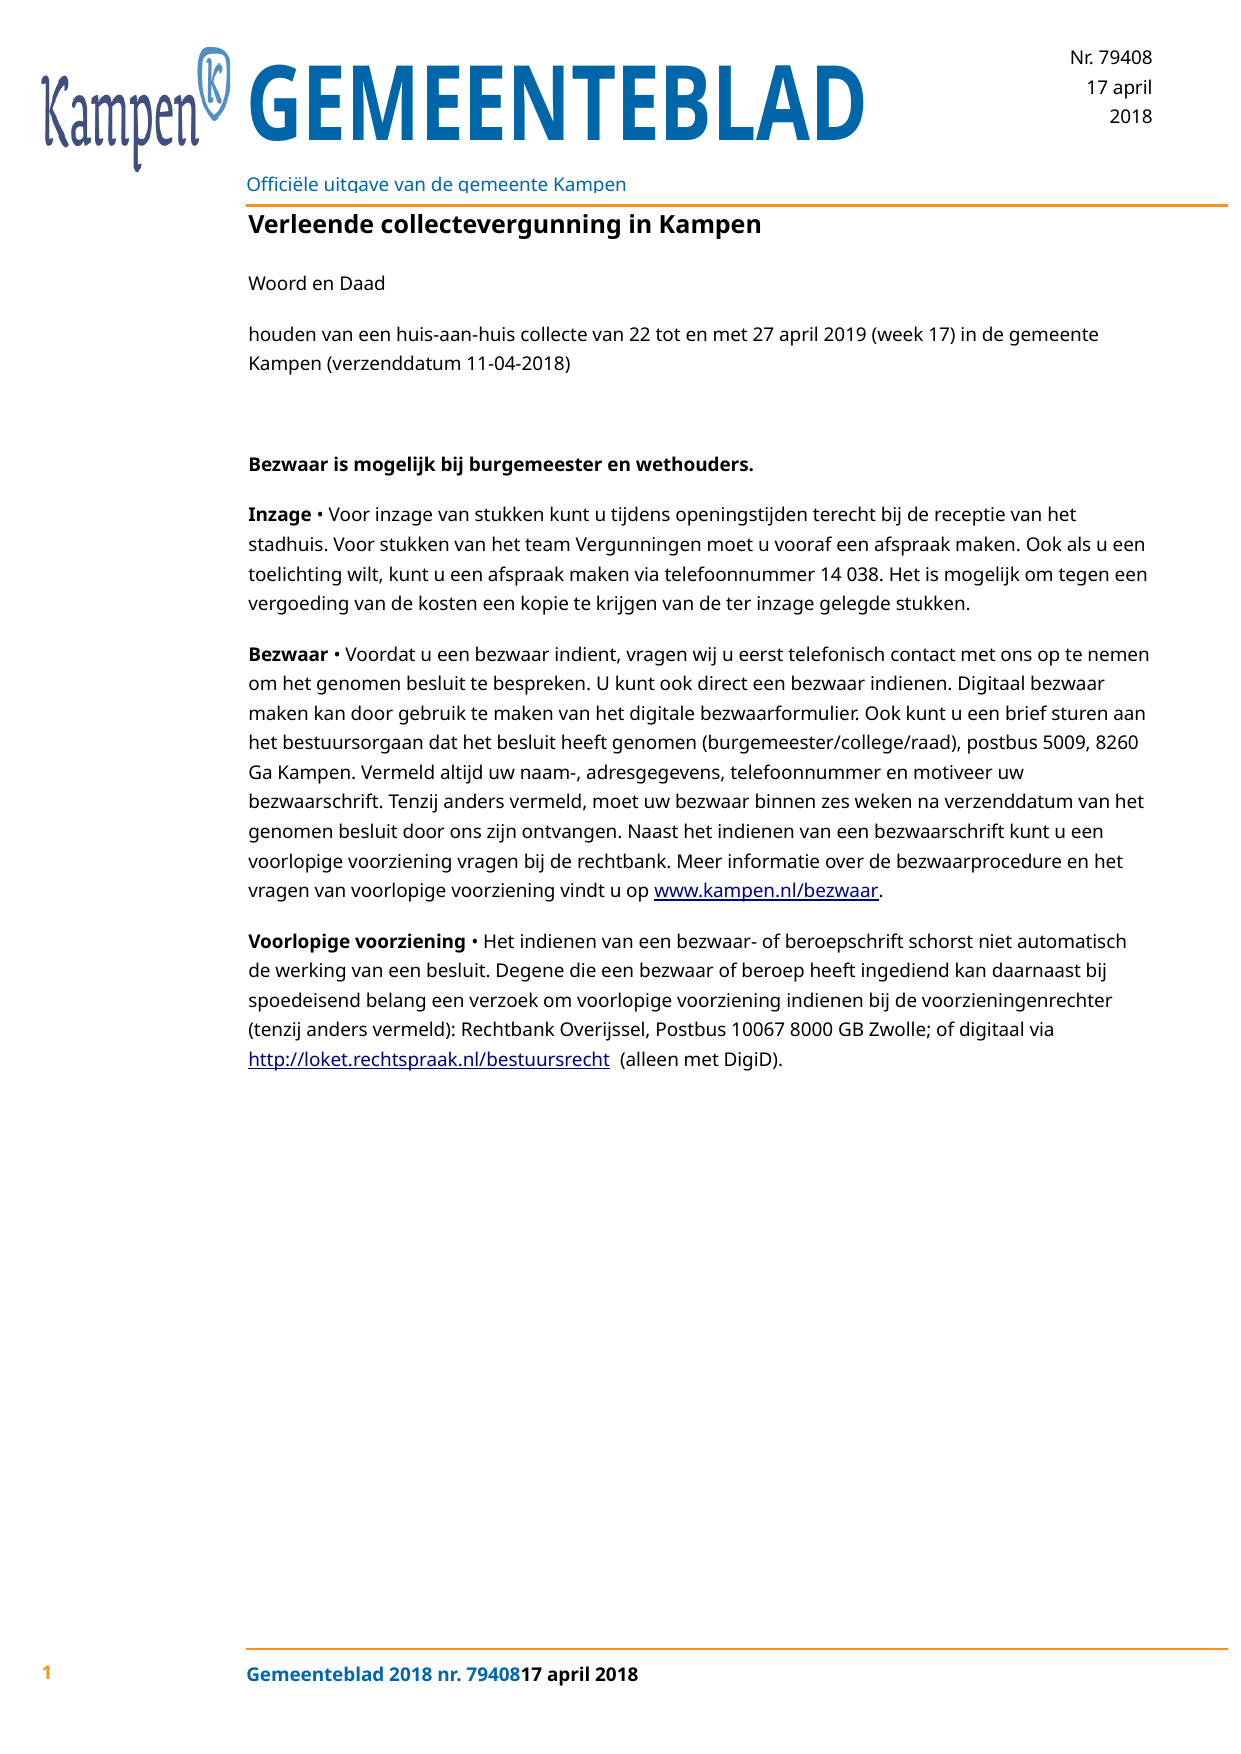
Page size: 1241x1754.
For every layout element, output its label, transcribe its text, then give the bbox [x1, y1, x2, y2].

text Voorlopige voorziening • Het indienen van een bezwaar- of beroepschrift schorst niet automatisch de werking van een besluit. Degene die een bezwaar of beroep heeft ingediend kan daarnaast bij spoedeisend belang een verzoek om voorlopige voorziening indienen bij de voorzieningenrechter (tenzij anders vermeld): Rechtbank Overijssel, Postbus 10067 8000 GB Zwolle; of digitaal via http://loket.rechtspraak.nl/bestuursrecht (alleen met DigiD). [248, 928, 1152, 1072]
text Inzage • Voor inzage van stukken kunt u tijdens openingstijden terecht bij de receptie van het stadhuis. Voor stukken van het team Vergunningen moet u vooraf een afspraak maken. Ook als u een toelichting wilt, kunt u een afspraak maken via telefoonnummer 14 038. Het is mogelijk om tegen een vergoeding van de kosten een kopie te krijgen van de ter inzage gelegde stukken. [248, 502, 1152, 616]
text Verleende collectevergunning in Kampen [248, 207, 1152, 241]
text Bezwaar • Voordat u een bezwaar indient, vragen wij u eerst telefonisch contact met ons op te nemen om het genomen besluit te bespreken. U kunt ook direct een bezwaar indienen. Digitaal bezwaar maken kan door gebruik te maken van het digitale bezwaarformulier. Ook kunt u een brief sturen aan het bestuursorgaan dat het besluit heeft genomen (burgemeester/college/raad), postbus 5009, 8260 Ga Kampen. Vermeld altijd uw naam-, adresgegevens, telefoonnummer en motiveer uw bezwaarschrift. Tenzij anders vermeld, moet uw bezwaar binnen zes weken na verzenddatum van het genomen besluit door ons zijn ontvangen. Naast het indienen van een bezwaarschrift kunt u een voorlopige voorziening vragen bij de rechtbank. Meer informatie over de bezwaarprocedure en het vragen van voorlopige voorziening vindt u op www.kampen.nl/bezwaar. [248, 641, 1152, 903]
text Bezwaar is mogelijk bij burgemeester en wethouders. [248, 451, 1152, 477]
picture [41, 47, 231, 172]
text houden van een huis-aan-huis collecte van 22 tot en met 27 april 2019 (week 17) in de gemeente Kampen (verzenddatum 11-04-2018) [248, 321, 1152, 376]
text Woord en Daad [248, 270, 1152, 296]
